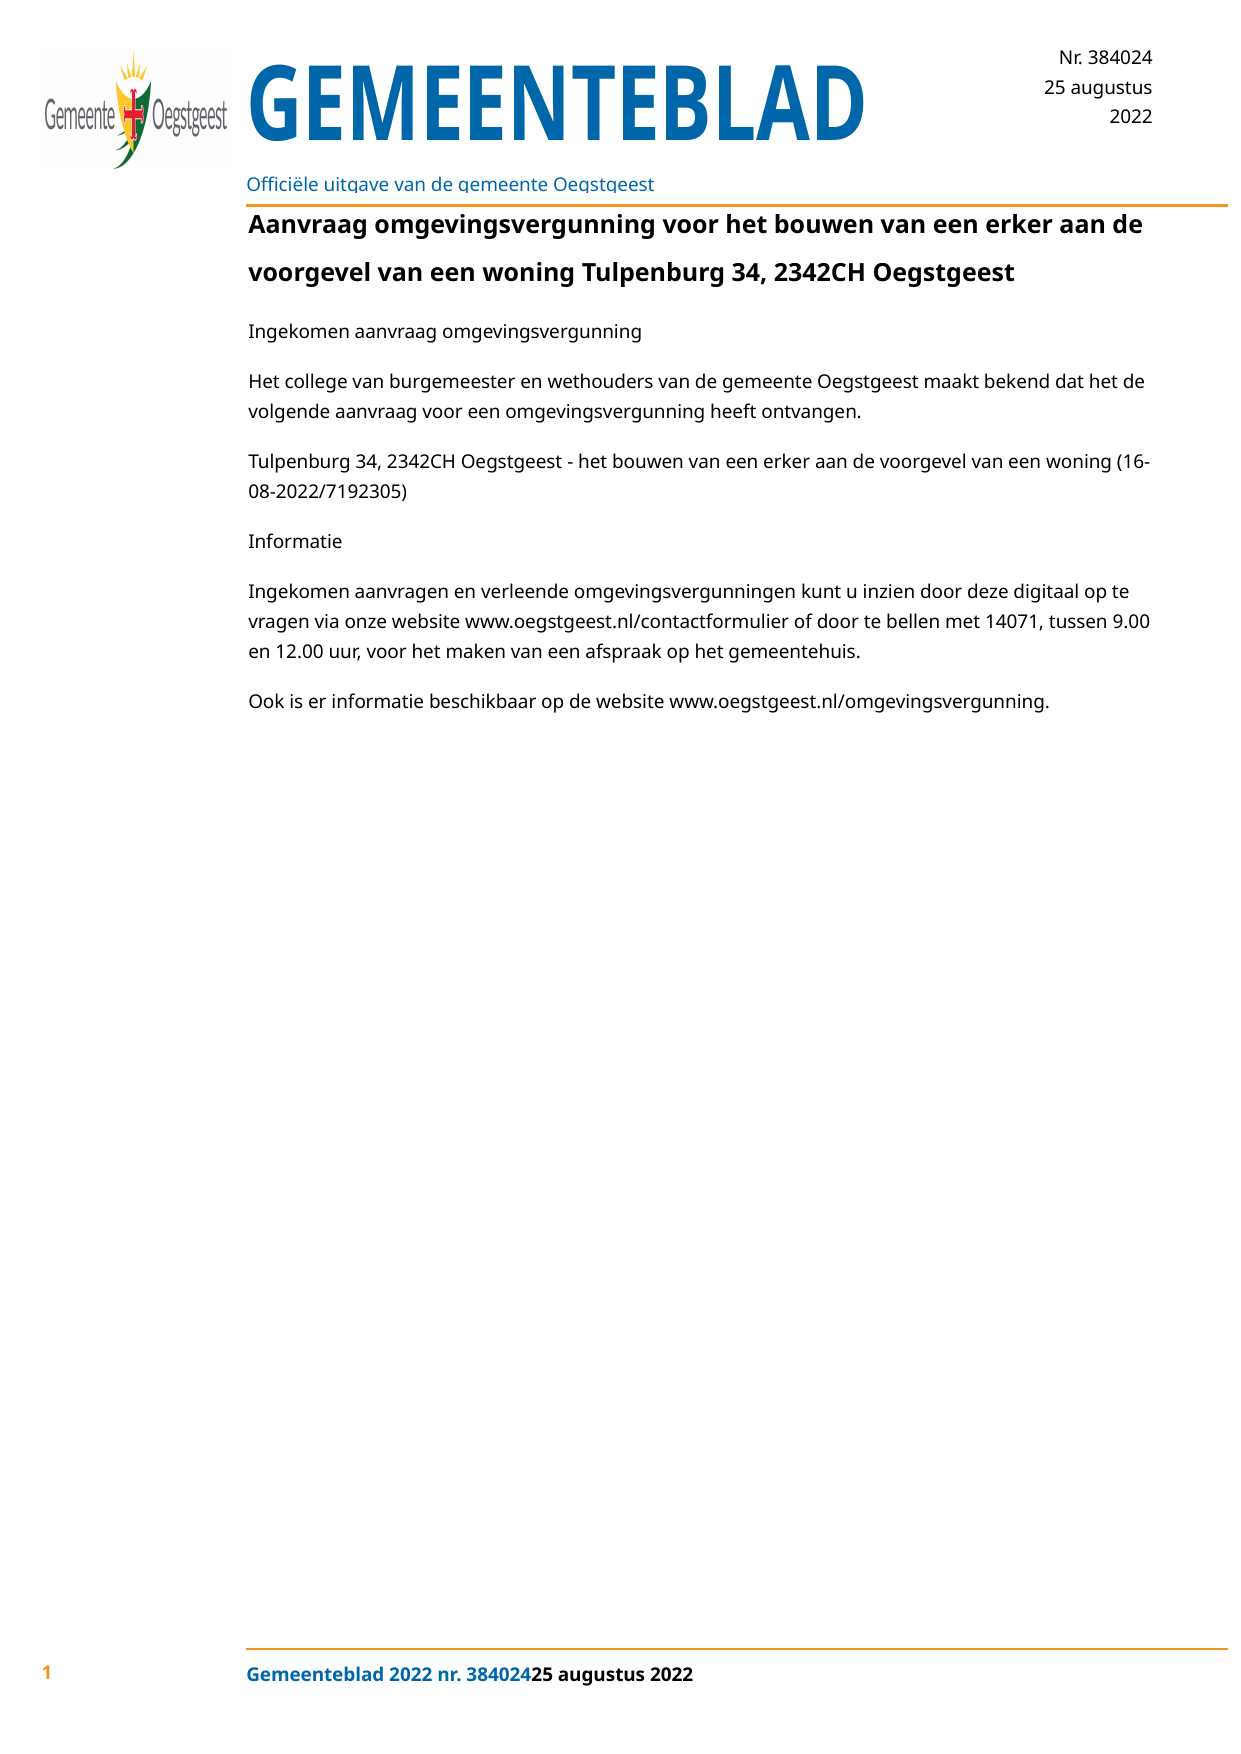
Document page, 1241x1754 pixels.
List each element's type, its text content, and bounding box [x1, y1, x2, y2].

text Ook is er informatie beschikbaar op de website www.oegstgeest.nl/omgevingsvergunning. [248, 688, 1152, 714]
text Ingekomen aanvraag omgevingsvergunning [248, 318, 1152, 344]
text Het college van burgemeester en wethouders van de gemeente Oegstgeest maakt bekend dat het de volgende aanvraag voor een omgevingsvergunning heeft ontvangen. [248, 368, 1152, 424]
text Tulpenburg 34, 2342CH Oegstgeest - het bouwen van een erker aan de voorgevel van een woning (16-08-2022/7192305) [248, 448, 1152, 504]
picture [41, 47, 231, 172]
text Informatie [248, 528, 1152, 554]
text Aanvraag omgevingsvergunning voor het bouwen van een erker aan de voorgevel van een woning Tulpenburg 34, 2342CH Oegstgeest [248, 207, 1152, 288]
text Ingekomen aanvragen en verleende omgevingsvergunningen kunt u inzien door deze digitaal op te vragen via onze website www.oegstgeest.nl/contactformulier of door te bellen met 14071, tussen 9.00 en 12.00 uur, voor het maken van een afspraak op het gemeentehuis. [248, 579, 1152, 664]
